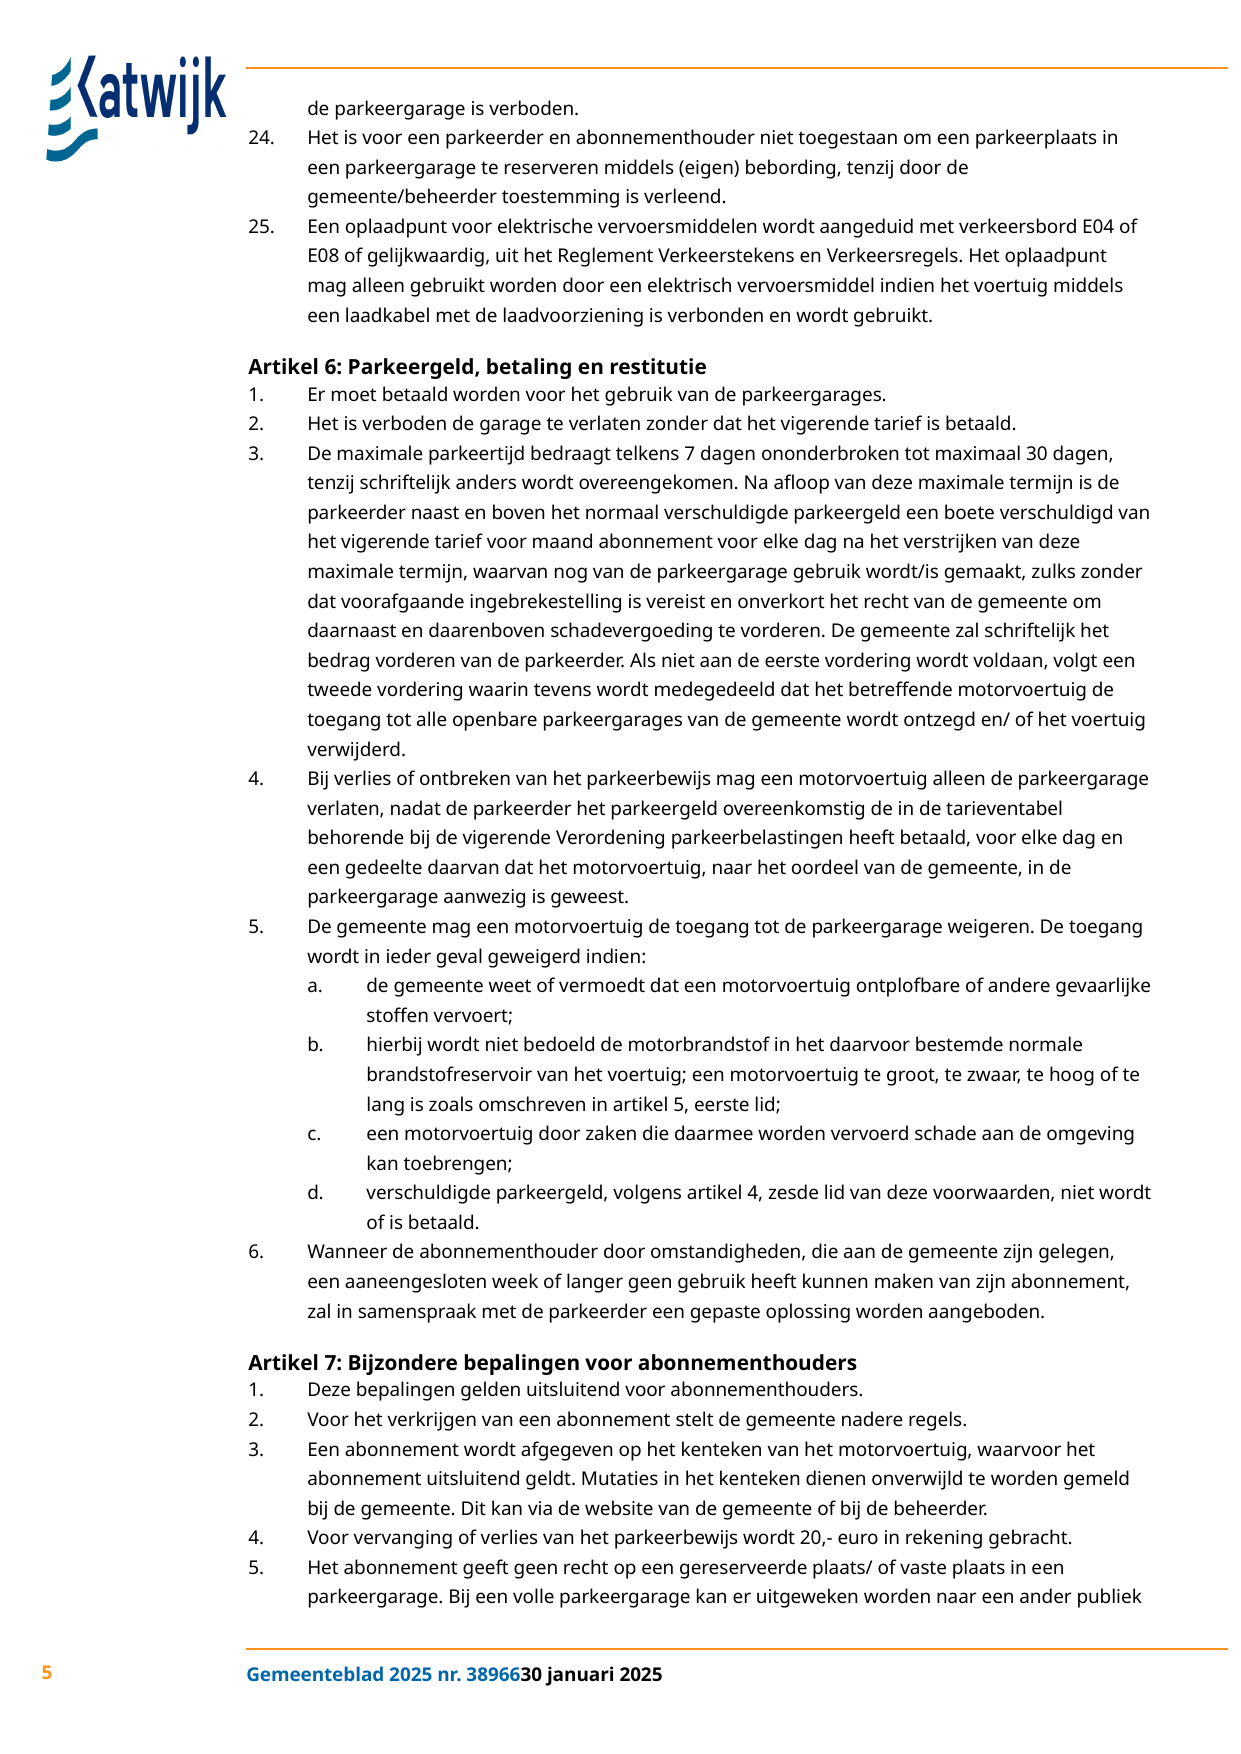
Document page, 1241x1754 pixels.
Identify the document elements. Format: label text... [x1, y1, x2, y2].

list Wanneer de abonnementhouder door omstandigheden, die aan de gemeente zijn gelegen, een aaneengesloten week of langer geen gebruik heeft kunnen maken van zijn abonnement, zal in samenspraak met de parkeerder een gepaste oplossing worden aangeboden. [248, 1239, 1152, 1323]
list Er moet betaald worden voor het gebruik van de parkeergarages. [248, 381, 1152, 406]
list de gemeente weet of vermoedt dat een motorvoertuig ontplofbare of andere gevaarlijke stoffen vervoert; [307, 972, 1152, 1028]
list een motorvoertuig door zaken die daarmee worden vervoerd schade aan de omgeving kan toebrengen; [307, 1120, 1152, 1176]
list Deze bepalingen gelden uitsluitend voor abonnementhouders. [248, 1377, 1152, 1402]
list Bij verlies of ontbreken van het parkeerbewijs mag een motorvoertuig alleen de parkeergarage verlaten, nadat de parkeerder het parkeergeld overeenkomstig de in de tarieventabel behorende bij de vigerende Verordening parkeerbelastingen heeft betaald, voor elke dag en een gedeelte daarvan dat het motorvoertuig, naar het oordeel van de gemeente, in de parkeergarage aanwezig is geweest. [248, 765, 1152, 909]
list hierbij wordt niet bedoeld de motorbrandstof in het daarvoor bestemde normale brandstofreservoir van het voertuig; een motorvoertuig te groot, te zwaar, te hoog of te lang is zoals omschreven in artikel 5, eerste lid; [307, 1032, 1152, 1116]
list Het is verboden de garage te verlaten zonder dat het vigerende tarief is betaald. [248, 410, 1152, 436]
list de parkeergarage is verboden. [248, 95, 1152, 121]
list Een abonnement wordt afgegeven op het kenteken van het motorvoertuig, waarvoor het abonnement uitsluitend geldt. Mutaties in het kenteken dienen onverwijld te worden gemeld bij de gemeente. Dit kan via de website van de gemeente of bij de beheerder. [248, 1436, 1152, 1521]
list Het abonnement geeft geen recht op een gereserveerde plaats/ of vaste plaats in een parkeergarage. Bij een volle parkeergarage kan er uitgeweken worden naar een ander publiek [248, 1554, 1152, 1609]
text Artikel 7: Bijzondere bepalingen voor abonnementhouders [248, 1348, 1152, 1377]
text Artikel 6: Parkeergeld, betaling en restitutie [248, 352, 1152, 381]
list Voor het verkrijgen van een abonnement stelt de gemeente nadere regels. [248, 1406, 1152, 1432]
list De maximale parkeertijd bedraagt telkens 7 dagen ononderbroken tot maximaal 30 dagen, tenzij schriftelijk anders wordt overeengekomen. Na afloop van deze maximale termijn is de parkeerder naast en boven het normaal verschuldigde parkeergeld een boete verschuldigd van het vigerende tarief voor maand abonnement voor elke dag na het verstrijken van deze maximale termijn, waarvan nog van de parkeergarage gebruik wordt/is gemaakt, zulks zonder dat voorafgaande ingebrekestelling is vereist en onverkort het recht van de gemeente om daarnaast en daarenboven schadevergoeding te vorderen. De gemeente zal schriftelijk het bedrag vorderen van de parkeerder. Als niet aan de eerste vordering wordt voldaan, volgt een tweede vordering waarin tevens wordt medegedeeld dat het betreffende motorvoertuig de toegang tot alle openbare parkeergarages van de gemeente wordt ontzegd en/ of het voertuig verwijderd. [248, 440, 1152, 761]
list Een oplaadpunt voor elektrische vervoersmiddelen wordt aangeduid met verkeersbord E04 of E08 of gelijkwaardig, uit het Reglement Verkeerstekens en Verkeersregels. Het oplaadpunt mag alleen gebruikt worden door een elektrisch vervoersmiddel indien het voertuig middels een laadkabel met de laadvoorziening is verbonden en wordt gebruikt. [248, 213, 1152, 328]
list Het is voor een parkeerder en abonnementhouder niet toegestaan om een parkeerplaats in een parkeergarage te reserveren middels (eigen) bebording, tenzij door de gemeente/beheerder toestemming is verleend. [248, 124, 1152, 209]
list De gemeente mag een motorvoertuig de toegang tot de parkeergarage weigeren. De toegang wordt in ieder geval geweigerd indien: [248, 913, 1152, 968]
list verschuldigde parkeergeld, volgens artikel 4, zesde lid van deze voorwaarden, niet wordt of is betaald. [307, 1179, 1152, 1235]
picture [41, 47, 231, 172]
list Voor vervanging of verlies van het parkeerbewijs wordt 20,- euro in rekening gebracht. [248, 1524, 1152, 1550]
